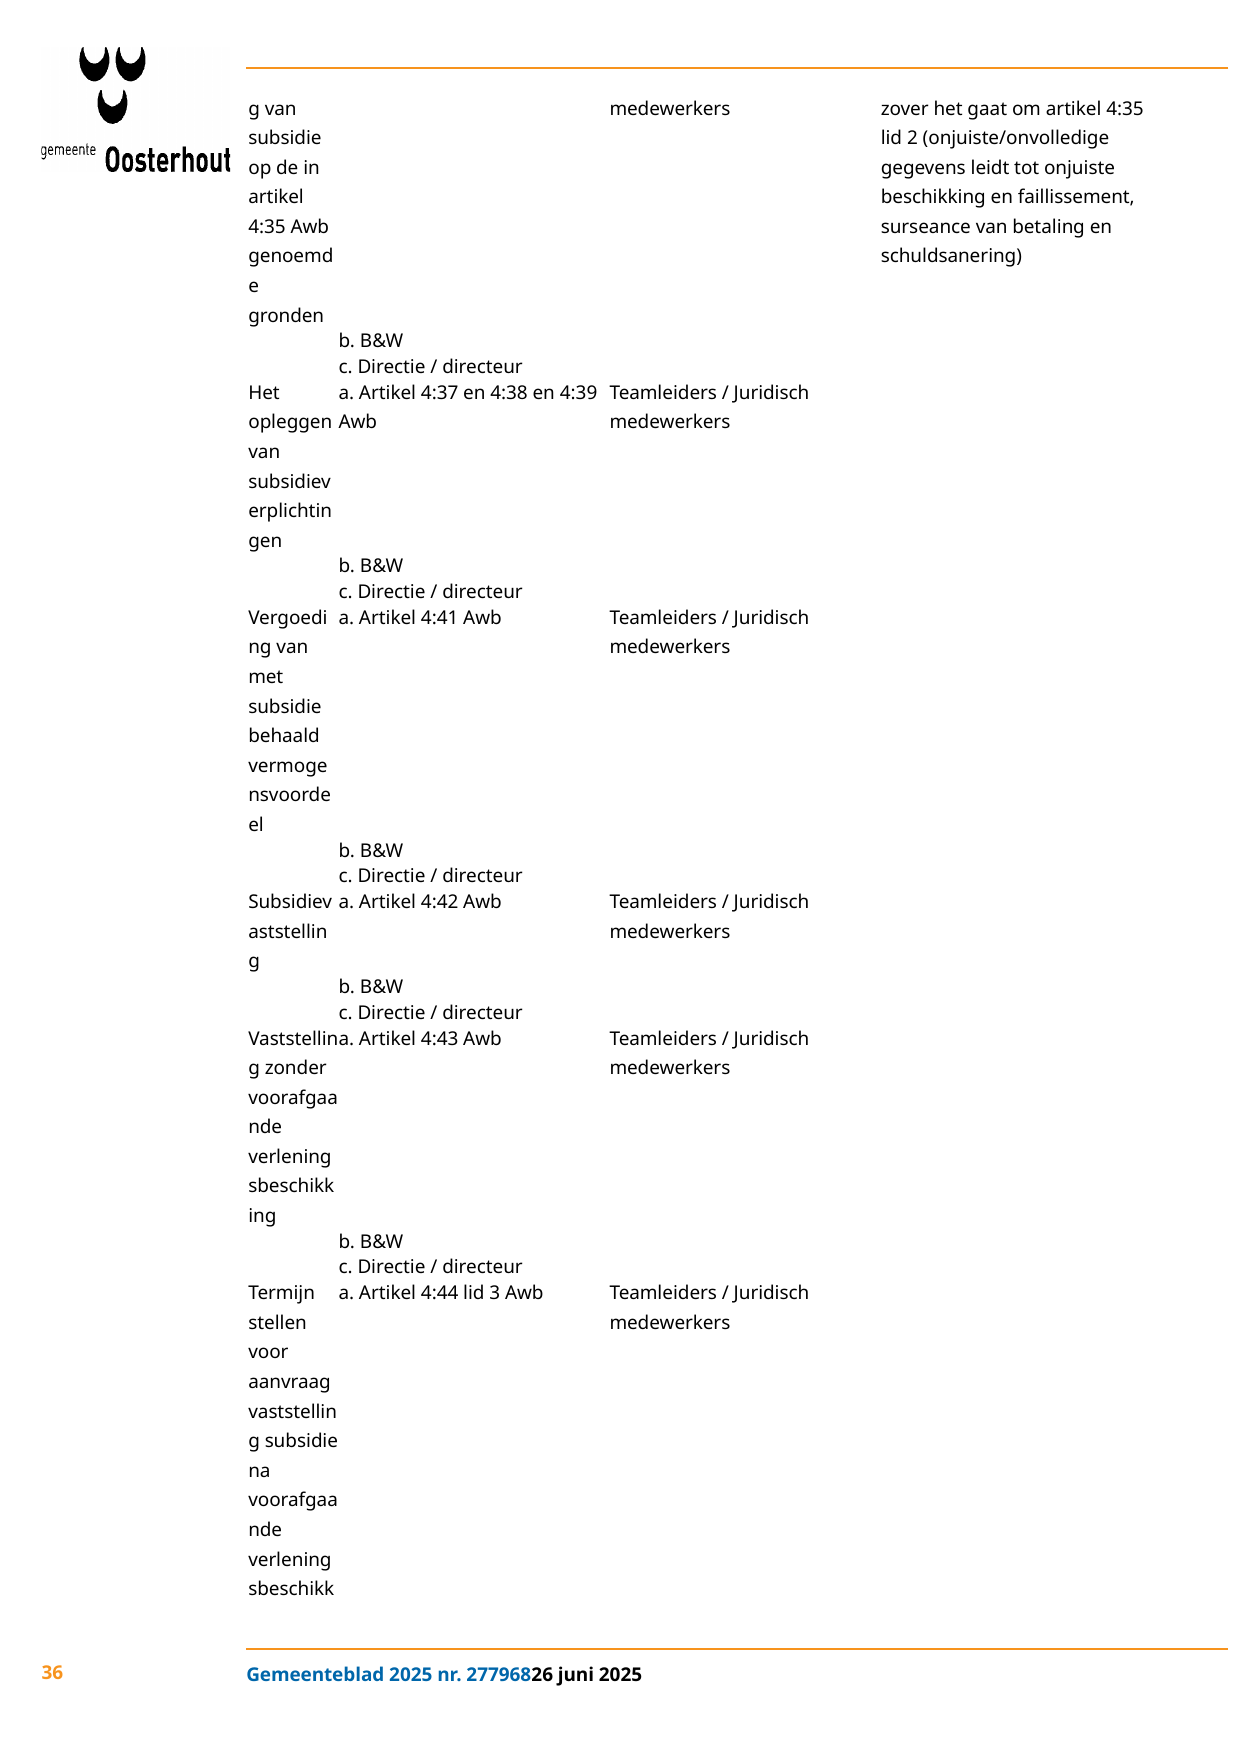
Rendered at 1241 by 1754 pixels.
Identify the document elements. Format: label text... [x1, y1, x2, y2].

table_cell [881, 1280, 1152, 1601]
table_cell [609, 837, 881, 863]
table_cell [881, 1254, 1152, 1279]
table_cell [881, 1025, 1152, 1228]
table_cell Vergoeding van met subsidie behaald vermogensvoordeel [248, 604, 338, 837]
table_cell [248, 353, 338, 379]
table_cell Teamleiders / Juridisch medewerkers [609, 889, 881, 973]
table_cell medewerkers [609, 95, 881, 328]
table_cell Teamleiders / Juridisch medewerkers [609, 1025, 881, 1228]
table_cell Teamleiders / Juridisch medewerkers [609, 604, 881, 837]
table_cell a. Artikel 4:37 en 4:38 en 4:39 Awb [338, 379, 609, 553]
table_cell [248, 999, 338, 1025]
table_cell [609, 553, 881, 578]
table_cell [248, 973, 338, 999]
table_cell [881, 379, 1152, 553]
table_cell c. Directie / directeur [338, 999, 609, 1025]
table_cell c. Directie / directeur [338, 1254, 609, 1279]
table_cell [609, 328, 881, 353]
table_cell [881, 999, 1152, 1025]
table_cell [609, 1228, 881, 1254]
table_cell [881, 1228, 1152, 1254]
table_cell a. Artikel 4:42 Awb [338, 889, 609, 973]
table_cell [881, 328, 1152, 353]
table_cell c. Directie / directeur [338, 579, 609, 604]
table_cell Subsidievaststelling [248, 889, 338, 973]
table_cell g van subsidie op de in artikel 4:35 Awb genoemde gronden [248, 95, 338, 328]
table_cell [248, 1254, 338, 1279]
table_cell a. Artikel 4:43 Awb [338, 1025, 609, 1228]
table_cell b. B&W [338, 553, 609, 578]
table_cell b. B&W [338, 973, 609, 999]
table_cell a. Artikel 4:44 lid 3 Awb [338, 1280, 609, 1601]
table_cell b. B&W [338, 328, 609, 353]
table_cell [881, 604, 1152, 837]
table_cell [881, 973, 1152, 999]
table_cell [609, 999, 881, 1025]
table_cell [881, 889, 1152, 973]
table_cell [338, 95, 609, 328]
table_cell [248, 863, 338, 888]
table_cell [248, 579, 338, 604]
table_cell [609, 973, 881, 999]
table_cell [609, 353, 881, 379]
table_cell [881, 579, 1152, 604]
table_cell [609, 1254, 881, 1279]
table_cell a. Artikel 4:41 Awb [338, 604, 609, 837]
table_cell c. Directie / directeur [338, 863, 609, 888]
table_cell [881, 353, 1152, 379]
table_cell Het opleggen van subsidieverplichtingen [248, 379, 338, 553]
table_cell [881, 863, 1152, 888]
table_cell [881, 837, 1152, 863]
table_cell c. Directie / directeur [338, 353, 609, 379]
table_cell Teamleiders / Juridisch medewerkers [609, 379, 881, 553]
picture [41, 47, 231, 172]
table_cell zover het gaat om artikel 4:35 lid 2 (onjuiste/onvolledige gegevens leidt tot onjuiste beschikking en faillissement, surseance van betaling en schuldsanering) [881, 95, 1152, 328]
table_cell Vaststelling zonder voorafgaande verleningsbeschikking [248, 1025, 338, 1228]
table_cell Termijn stellen voor aanvraag vaststelling subsidie na voorafgaande verleningsbeschikk [248, 1280, 338, 1601]
table_cell b. B&W [338, 837, 609, 863]
table_cell [248, 1228, 338, 1254]
table_cell Teamleiders / Juridisch medewerkers [609, 1280, 881, 1601]
table_cell [609, 863, 881, 888]
table_cell [881, 553, 1152, 578]
table_cell [248, 328, 338, 353]
table_cell [609, 579, 881, 604]
table_cell [248, 553, 338, 578]
table_cell b. B&W [338, 1228, 609, 1254]
table_cell [248, 837, 338, 863]
